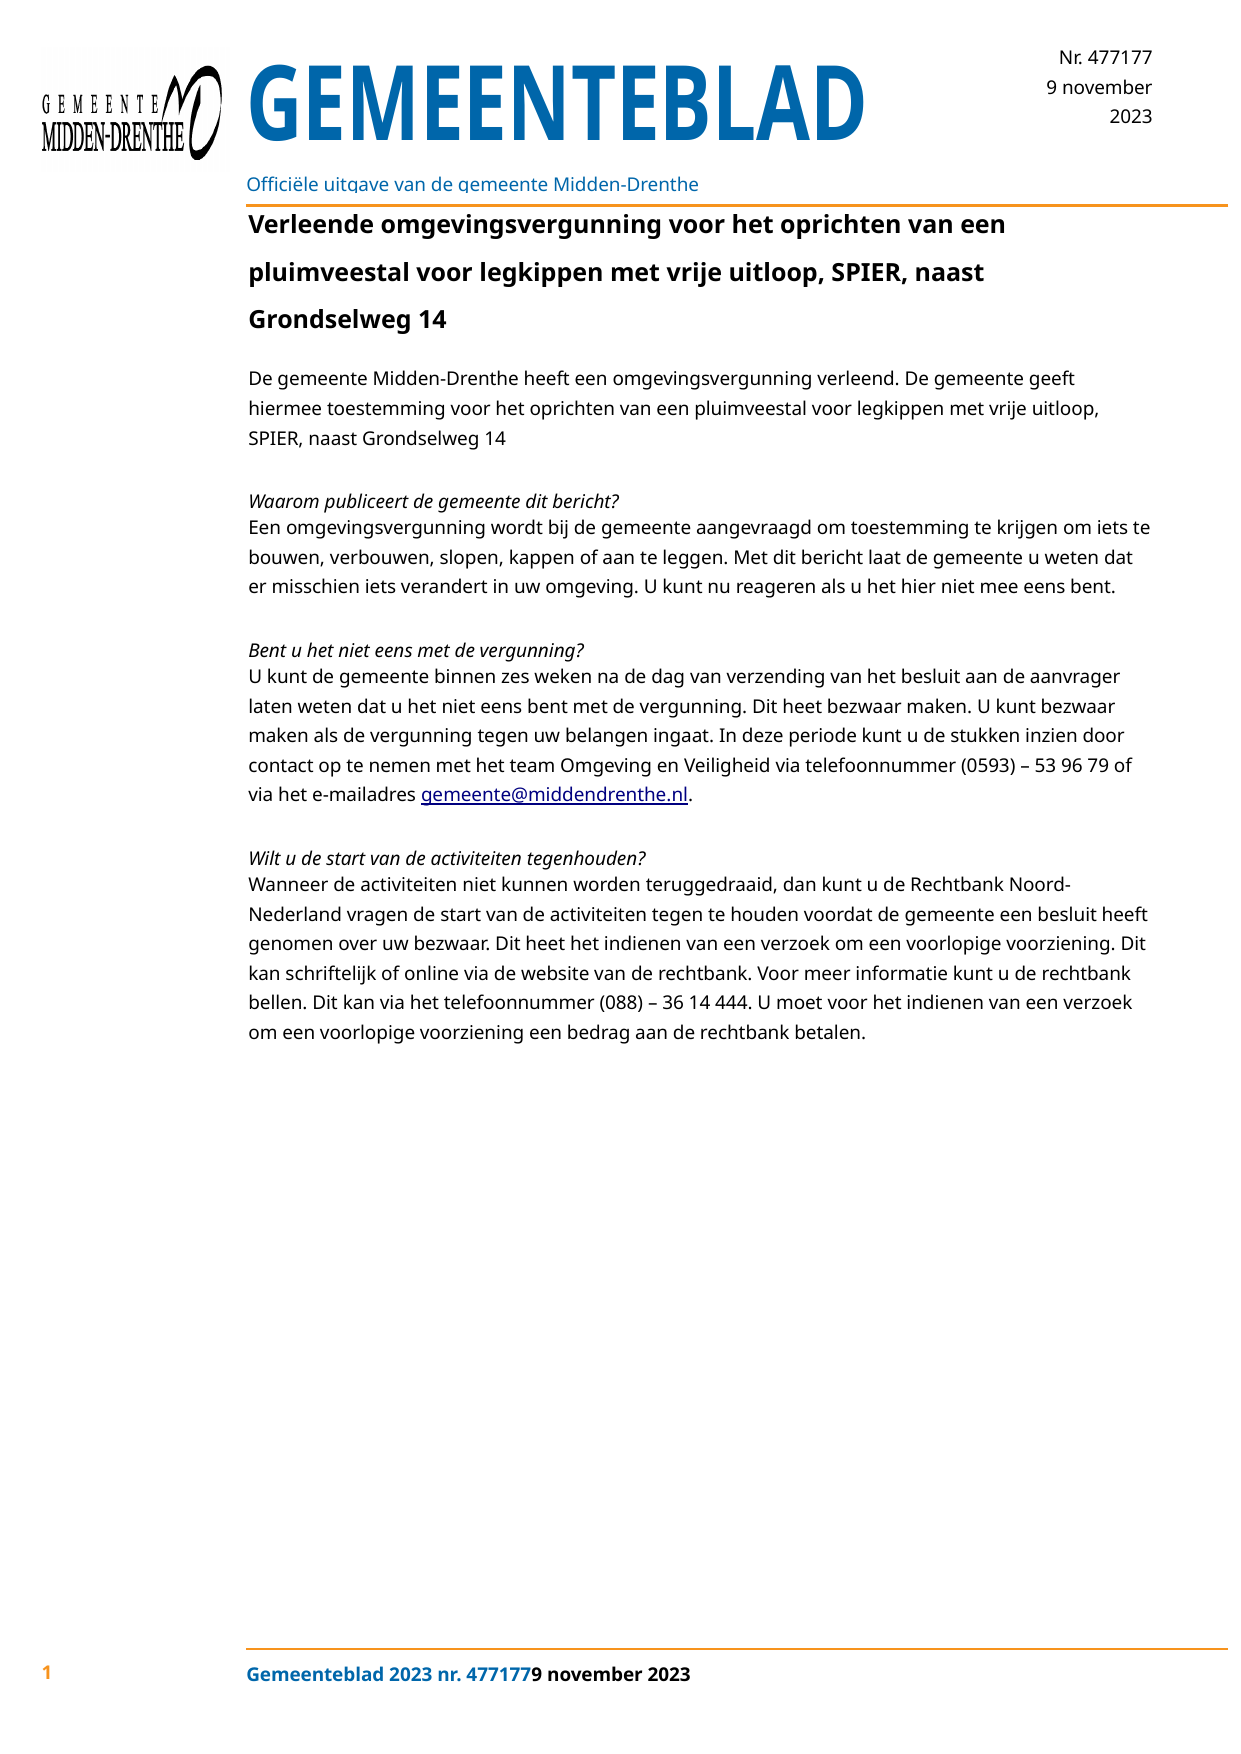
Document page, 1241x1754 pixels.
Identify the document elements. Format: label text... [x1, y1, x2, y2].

text Waarom publiceert de gemeente dit bericht? [248, 489, 1152, 514]
text Wanneer de activiteiten niet kunnen worden teruggedraaid, dan kunt u de Rechtbank Noord-Nederland vragen de start van de activiteiten tegen te houden voordat de gemeente een besluit heeft genomen over uw bezwaar. Dit heet het indienen van een verzoek om een voorlopige voorziening. Dit kan schriftelijk of online via de website van de rechtbank. Voor meer informatie kunt u de rechtbank bellen. Dit kan via het telefoonnummer (088) – 36 14 444. U moet voor het indienen van een verzoek om een voorlopige voorziening een bedrag aan de rechtbank betalen. [248, 871, 1152, 1045]
text Een omgevingsvergunning wordt bij de gemeente aangevraagd om toestemming te krijgen om iets te bouwen, verbouwen, slopen, kappen of aan te leggen. Met dit bericht laat de gemeente u weten dat er misschien iets verandert in uw omgeving. U kunt nu reageren als u het hier niet mee eens bent. [248, 514, 1152, 599]
picture [41, 47, 231, 172]
text Bent u het niet eens met de vergunning? [248, 637, 1152, 663]
text De gemeente Midden-Drenthe heeft een omgevingsvergunning verleend. De gemeente geeft hiermee toestemming voor het oprichten van een pluimveestal voor legkippen met vrije uitloop, SPIER, naast Grondselweg 14 [248, 366, 1152, 450]
text Verleende omgevingsvergunning voor het oprichten van een pluimveestal voor legkippen met vrije uitloop, SPIER, naast Grondselweg 14 [248, 207, 1152, 336]
text U kunt de gemeente binnen zes weken na de dag van verzending van het besluit aan de aanvrager laten weten dat u het niet eens bent met de vergunning. Dit heet bezwaar maken. U kunt bezwaar maken als de vergunning tegen uw belangen ingaat. In deze periode kunt u de stukken inzien door contact op te nemen met het team Omgeving en Veiligheid via telefoonnummer (0593) – 53 96 79 of via het e-mailadres gemeente@middendrenthe.nl. [248, 663, 1152, 807]
text Wilt u de start van de activiteiten tegenhouden? [248, 846, 1152, 871]
